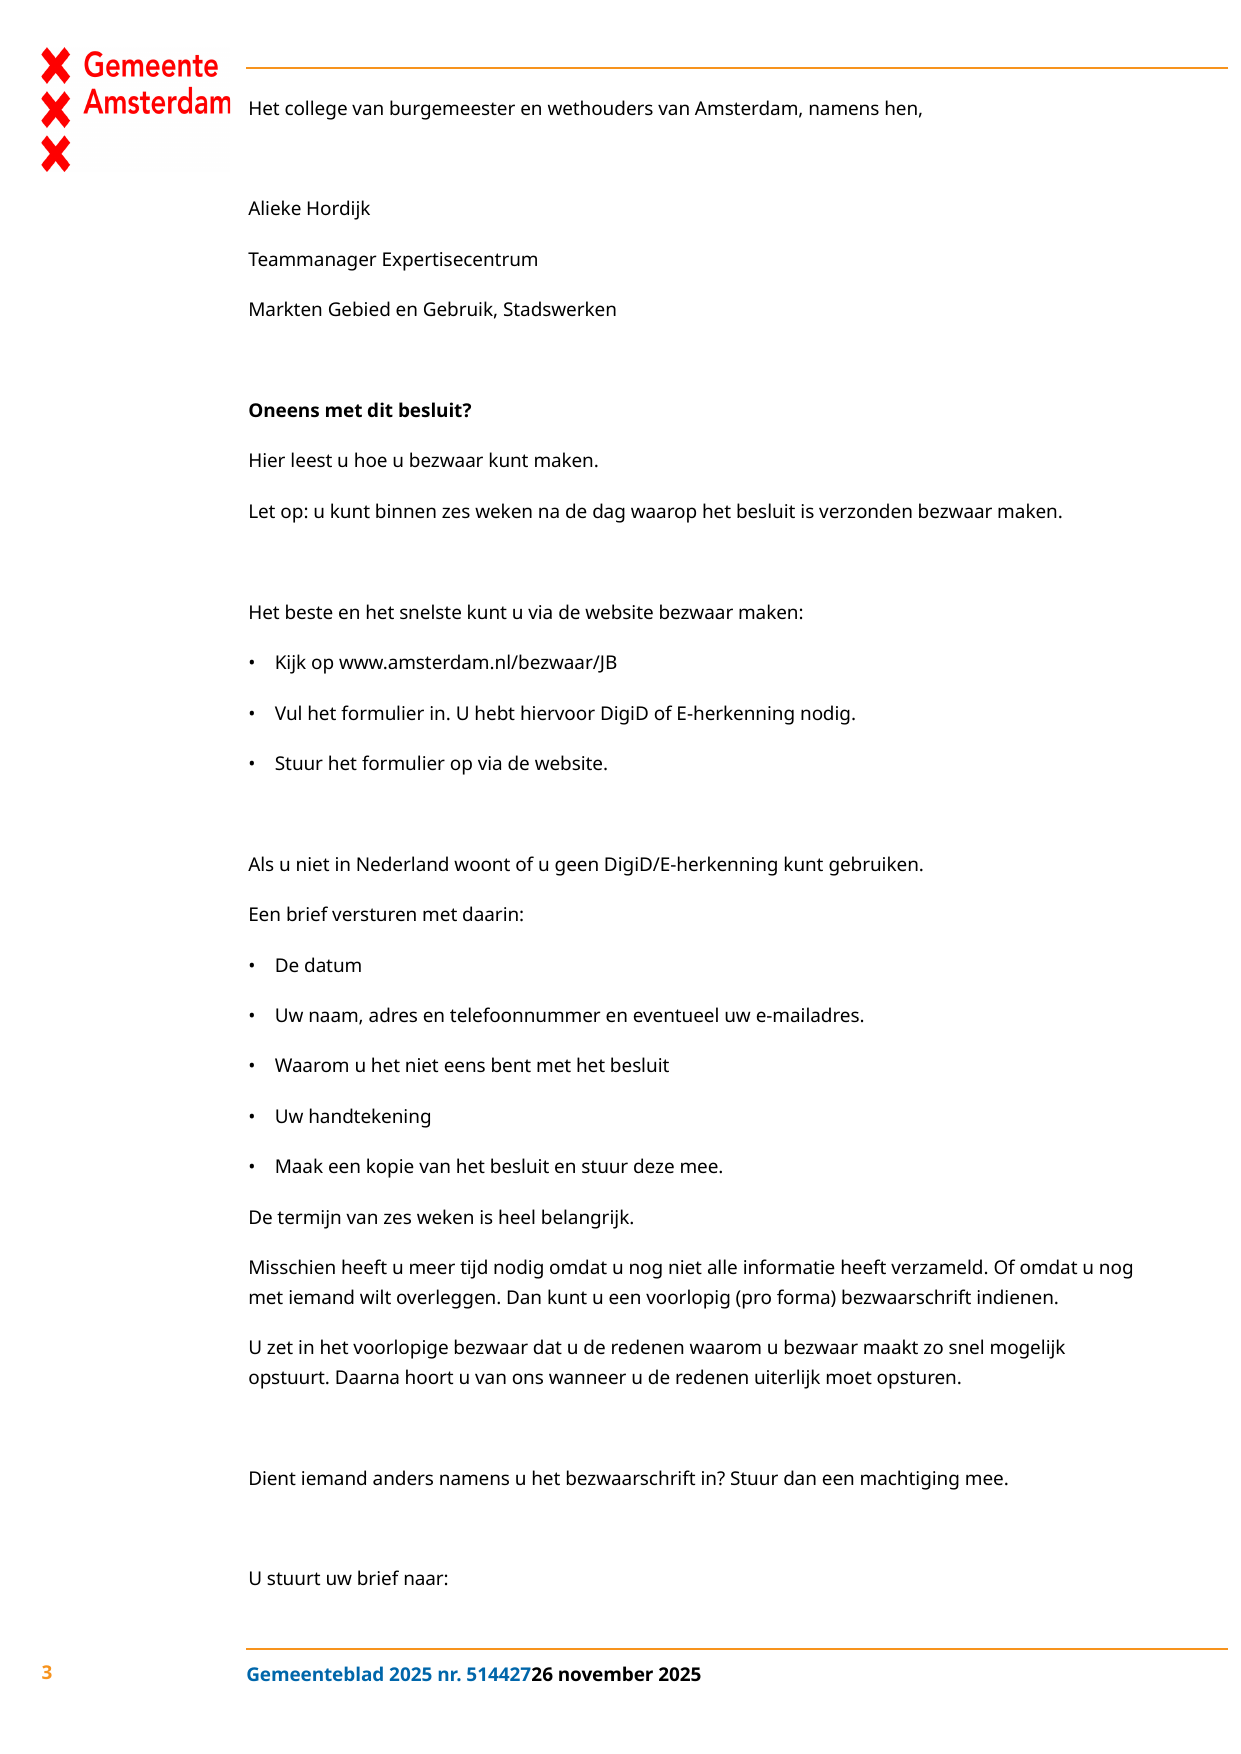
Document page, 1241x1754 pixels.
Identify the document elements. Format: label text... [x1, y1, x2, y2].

text Oneens met dit besluit? [248, 397, 1152, 423]
text • Uw handtekening [248, 1103, 1152, 1129]
text De termijn van zes weken is heel belangrijk. [248, 1204, 1152, 1230]
text • Waarom u het niet eens bent met het besluit [248, 1053, 1152, 1078]
text Hier leest u hoe u bezwaar kunt maken. [248, 448, 1152, 473]
text • De datum [248, 952, 1152, 978]
text Het college van burgemeester en wethouders van Amsterdam, namens hen, [248, 95, 1152, 121]
text U stuurt uw brief naar: [248, 1566, 1152, 1591]
text Misschien heeft u meer tijd nodig omdat u nog niet alle informatie heeft verzameld. Of omdat u nog met iemand wilt overleggen. Dan kunt u een voorlopig (pro forma) bezwaarschrift indienen. [248, 1254, 1152, 1310]
text Markten Gebied en Gebruik, Stadswerken [248, 296, 1152, 322]
text • Vul het formulier in. U hebt hiervoor DigiD of E-herkenning nodig. [248, 700, 1152, 726]
text • Maak een kopie van het besluit en stuur deze mee. [248, 1153, 1152, 1179]
text U zet in het voorlopige bezwaar dat u de redenen waarom u bezwaar maakt zo snel mogelijk opstuurt. Daarna hoort u van ons wanneer u de redenen uiterlijk moet opsturen. [248, 1334, 1152, 1390]
text Dient iemand anders namens u het bezwaarschrift in? Stuur dan een machtiging mee. [248, 1465, 1152, 1491]
picture [41, 47, 231, 172]
text Een brief versturen met daarin: [248, 901, 1152, 927]
text Teammanager Expertisecentrum [248, 246, 1152, 272]
text • Kijk op www.amsterdam.nl/bezwaar/JB [248, 649, 1152, 675]
text Let op: u kunt binnen zes weken na de dag waarop het besluit is verzonden bezwaar maken. [248, 498, 1152, 524]
text • Uw naam, adres en telefoonnummer en eventueel uw e-mailadres. [248, 1002, 1152, 1028]
text • Stuur het formulier op via de website. [248, 750, 1152, 776]
text Alieke Hordijk [248, 196, 1152, 221]
text Als u niet in Nederland woont of u geen DigiD/E-herkenning kunt gebruiken. [248, 851, 1152, 877]
text Het beste en het snelste kunt u via de website bezwaar maken: [248, 599, 1152, 625]
